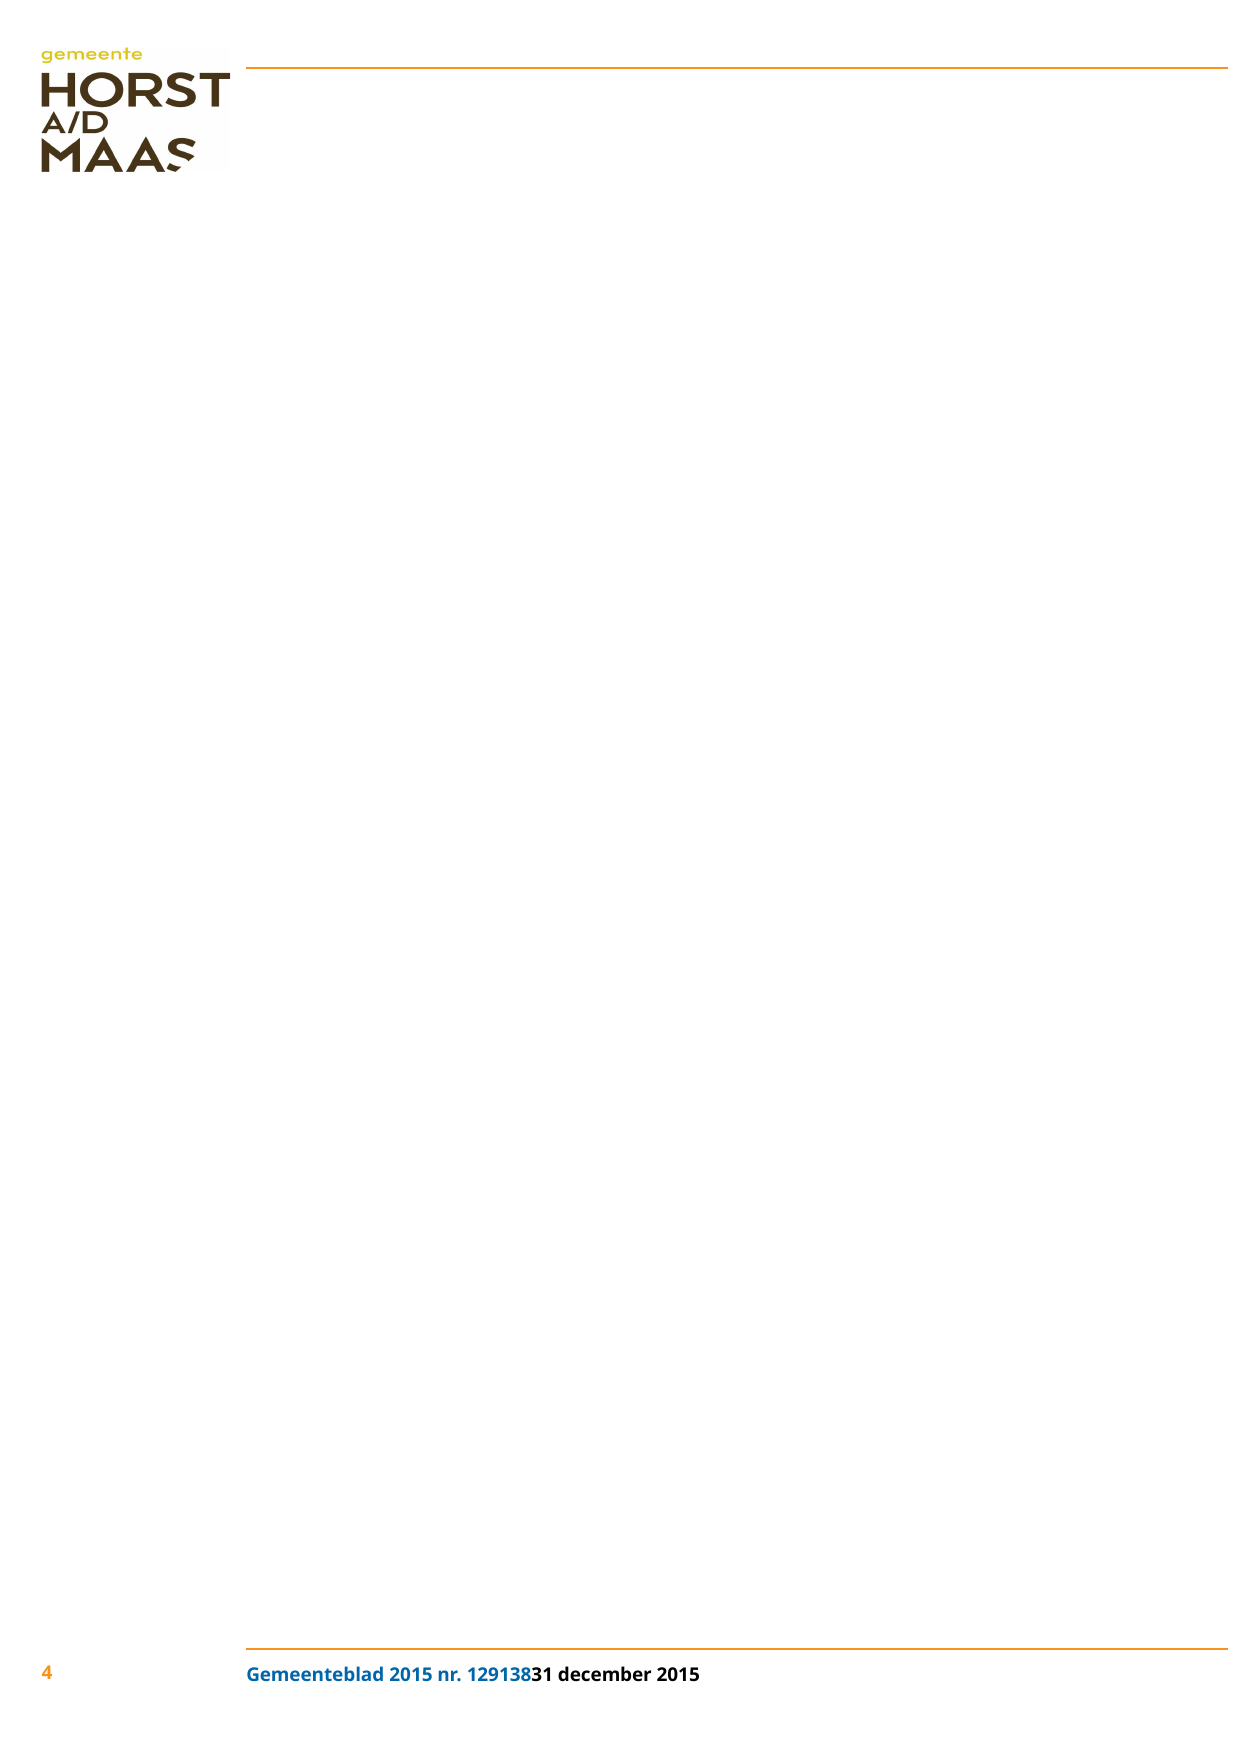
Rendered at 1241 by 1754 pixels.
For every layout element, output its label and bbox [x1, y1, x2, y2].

picture [41, 47, 231, 172]
